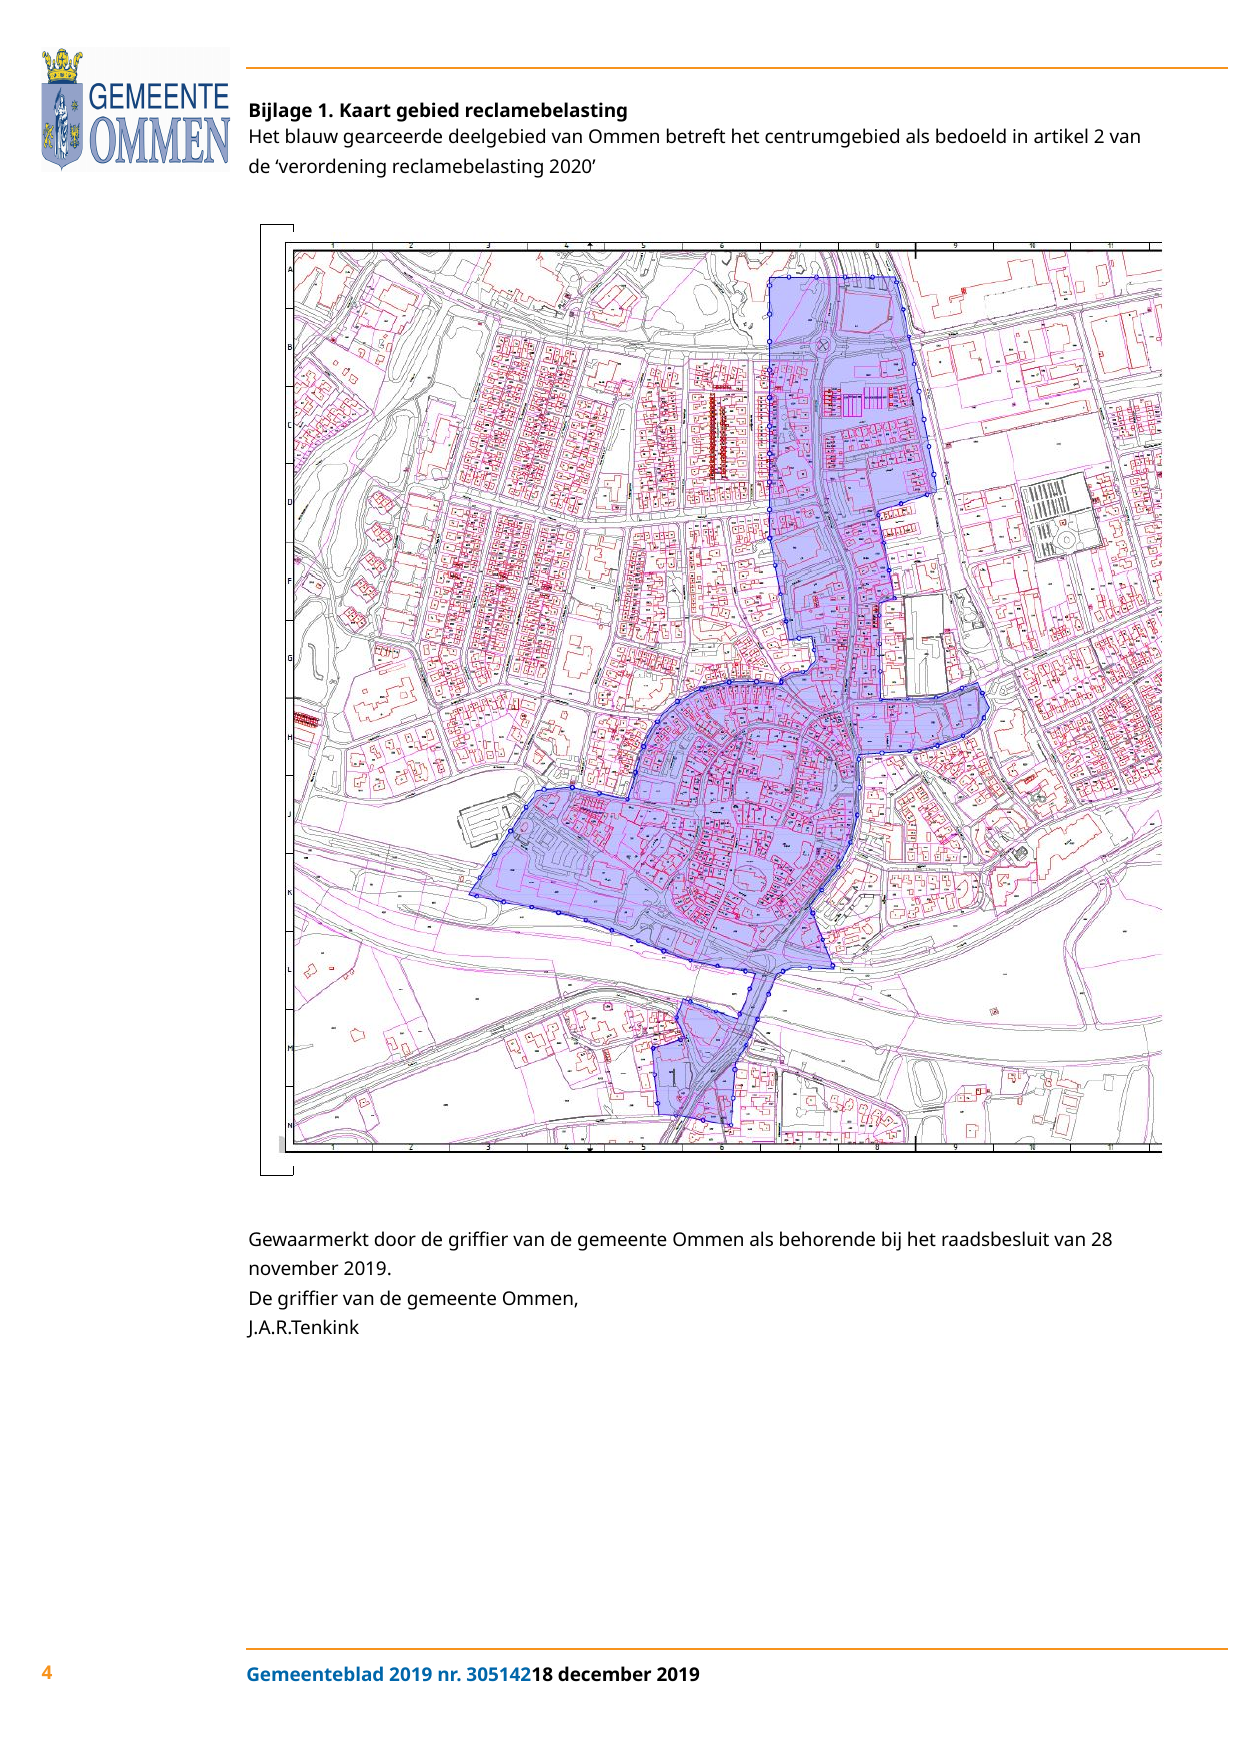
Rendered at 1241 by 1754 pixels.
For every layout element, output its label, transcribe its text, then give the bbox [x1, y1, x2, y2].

text Het blauw gearceerde deelgebied van Ommen betreft het centrumgebied als bedoeld in artikel 2 van de ‘verordening reclamebelasting 2020’ [248, 123, 1152, 179]
picture [41, 47, 231, 172]
picture [268, 232, 1173, 1166]
text Gewaarmerkt door de griffier van de gemeente Ommen als behorende bij het raadsbesluit van 28 november 2019. [248, 1226, 1152, 1281]
text De griffier van de gemeente Ommen, [248, 1285, 1152, 1311]
text Bijlage 1. Kaart gebied reclamebelasting [248, 95, 1152, 123]
text J.A.R.Tenkink [248, 1314, 1152, 1340]
